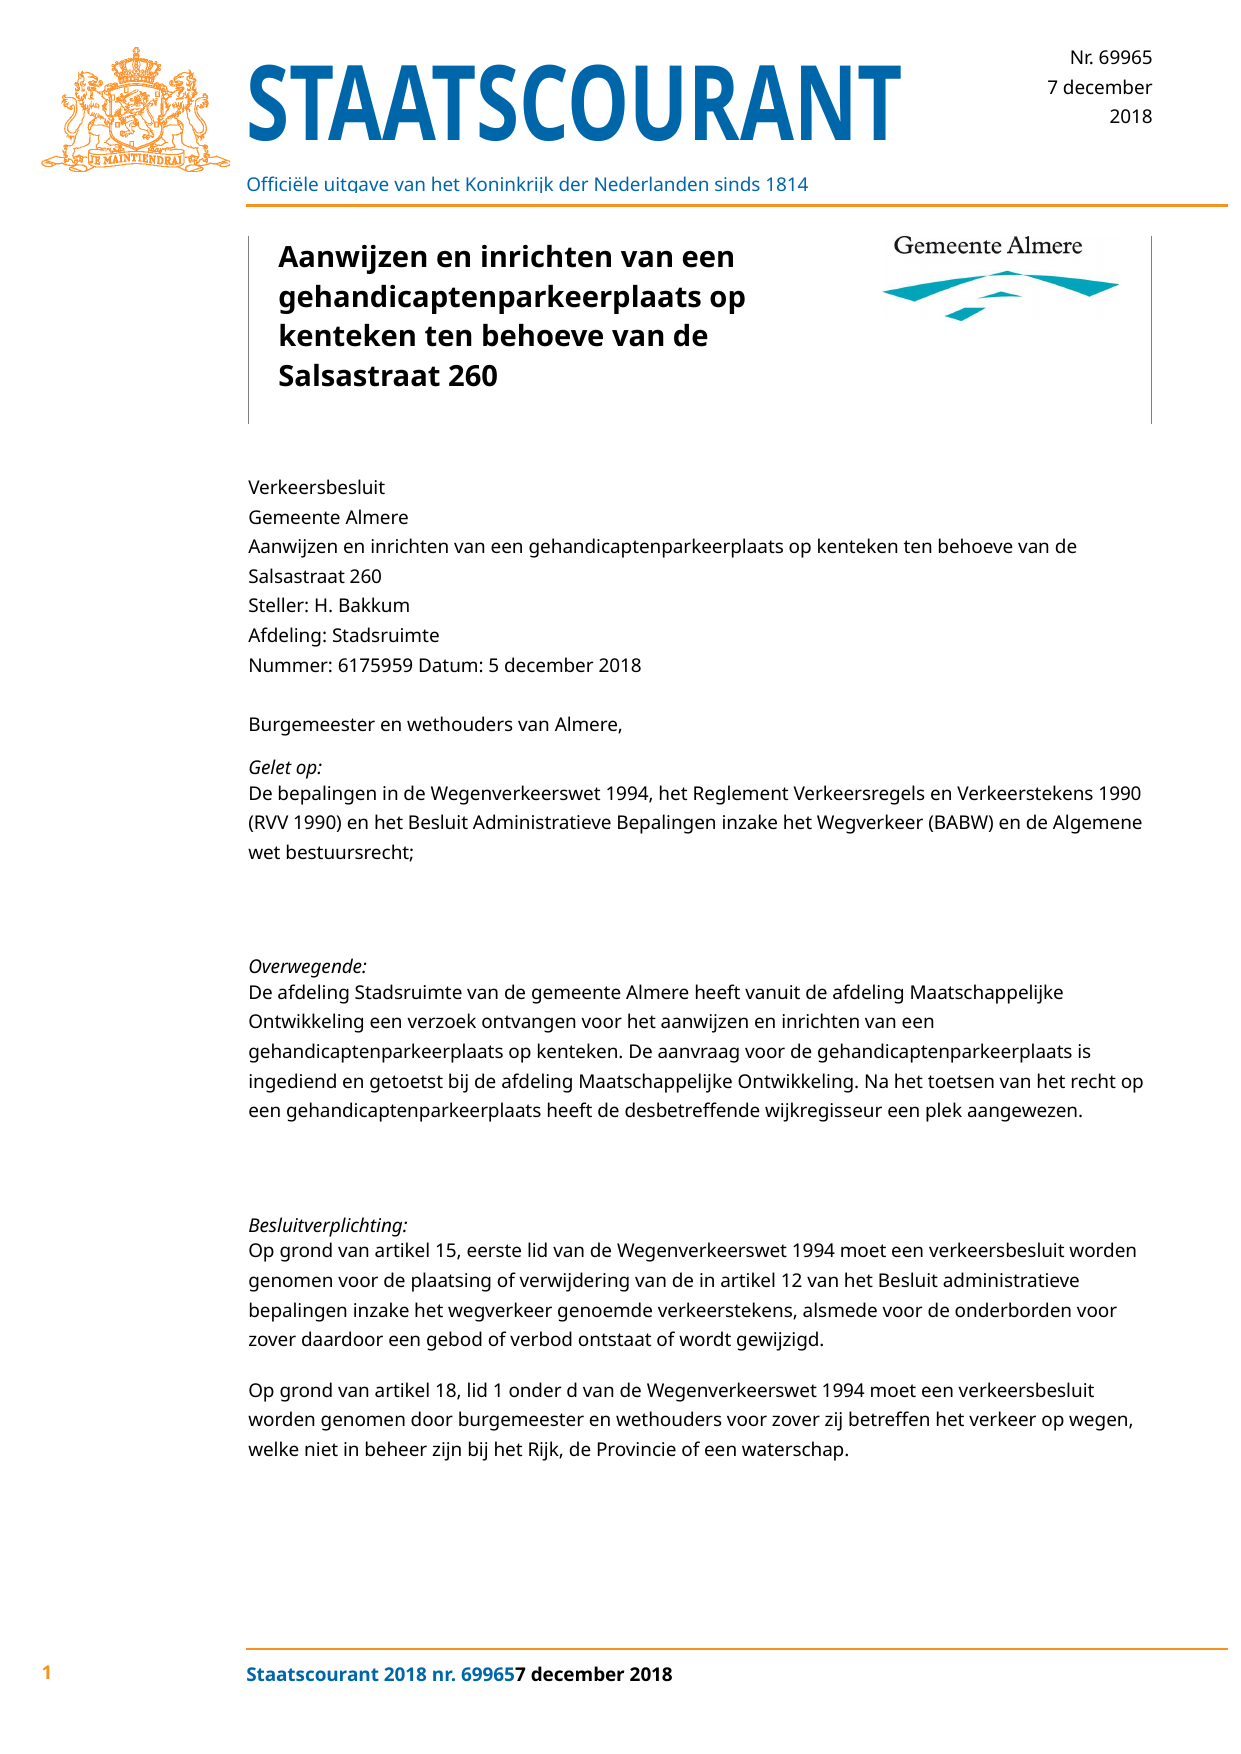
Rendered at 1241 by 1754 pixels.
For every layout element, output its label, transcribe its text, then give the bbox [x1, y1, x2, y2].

picture [41, 47, 231, 172]
text Afdeling: Stadsruimte [248, 622, 1152, 648]
text De afdeling Stadsruimte van de gemeente Almere heeft vanuit de afdeling Maatschappelijke Ontwikkeling een verzoek ontvangen voor het aanwijzen en inrichten van een gehandicaptenparkeerplaats op kenteken. De aanvraag voor de gehandicaptenparkeerplaats is ingediend en getoetst bij de afdeling Maatschappelijke Ontwikkeling. Na het toetsen van het recht op een gehandicaptenparkeerplaats heeft de desbetreffende wijkregisseur een plek aangewezen. [248, 979, 1152, 1123]
text De bepalingen in de Wegenverkeerswet 1994, het Reglement Verkeersregels en Verkeerstekens 1990 (RVV 1990) en het Besluit Administratieve Bepalingen inzake het Wegverkeer (BABW) en de Algemene wet bestuursrecht; [248, 780, 1152, 865]
text Burgemeester en wethouders van Almere, [248, 711, 1152, 737]
table_header [850, 236, 1151, 424]
text Op grond van artikel 15, eerste lid van de Wegenverkeerswet 1994 moet een verkeersbesluit worden genomen voor de plaatsing of verwijdering van de in artikel 12 van het Besluit administratieve bepalingen inzake het wegverkeer genoemde verkeerstekens, alsmede voor de onderborden voor zover daardoor een gebod of verbod ontstaat of wordt gewijzigd. [248, 1238, 1152, 1352]
text Overwegende: [248, 953, 1152, 979]
text Aanwijzen en inrichten van een gehandicaptenparkeerplaats op kenteken ten behoeve van de Salsastraat 260 [248, 533, 1152, 589]
text Nummer: 6175959 Datum: 5 december 2018 [248, 652, 1152, 678]
text Besluitverplichting: [248, 1212, 1152, 1238]
table_header Aanwijzen en inrichten van een gehandicaptenparkeerplaats op kenteken ten behoeve van de Salsastraat 260 [249, 236, 850, 424]
text Gemeente Almere [248, 504, 1152, 530]
text Steller: H. Bakkum [248, 593, 1152, 618]
picture [882, 236, 1119, 321]
text Verkeersbesluit [248, 474, 1152, 500]
text Gelet op: [248, 754, 1152, 780]
text Op grond van artikel 18, lid 1 onder d van de Wegenverkeerswet 1994 moet een verkeersbesluit worden genomen door burgemeester en wethouders voor zover zij betreffen het verkeer op wegen, welke niet in beheer zijn bij het Rijk, de Provincie of een waterschap. [248, 1377, 1152, 1462]
